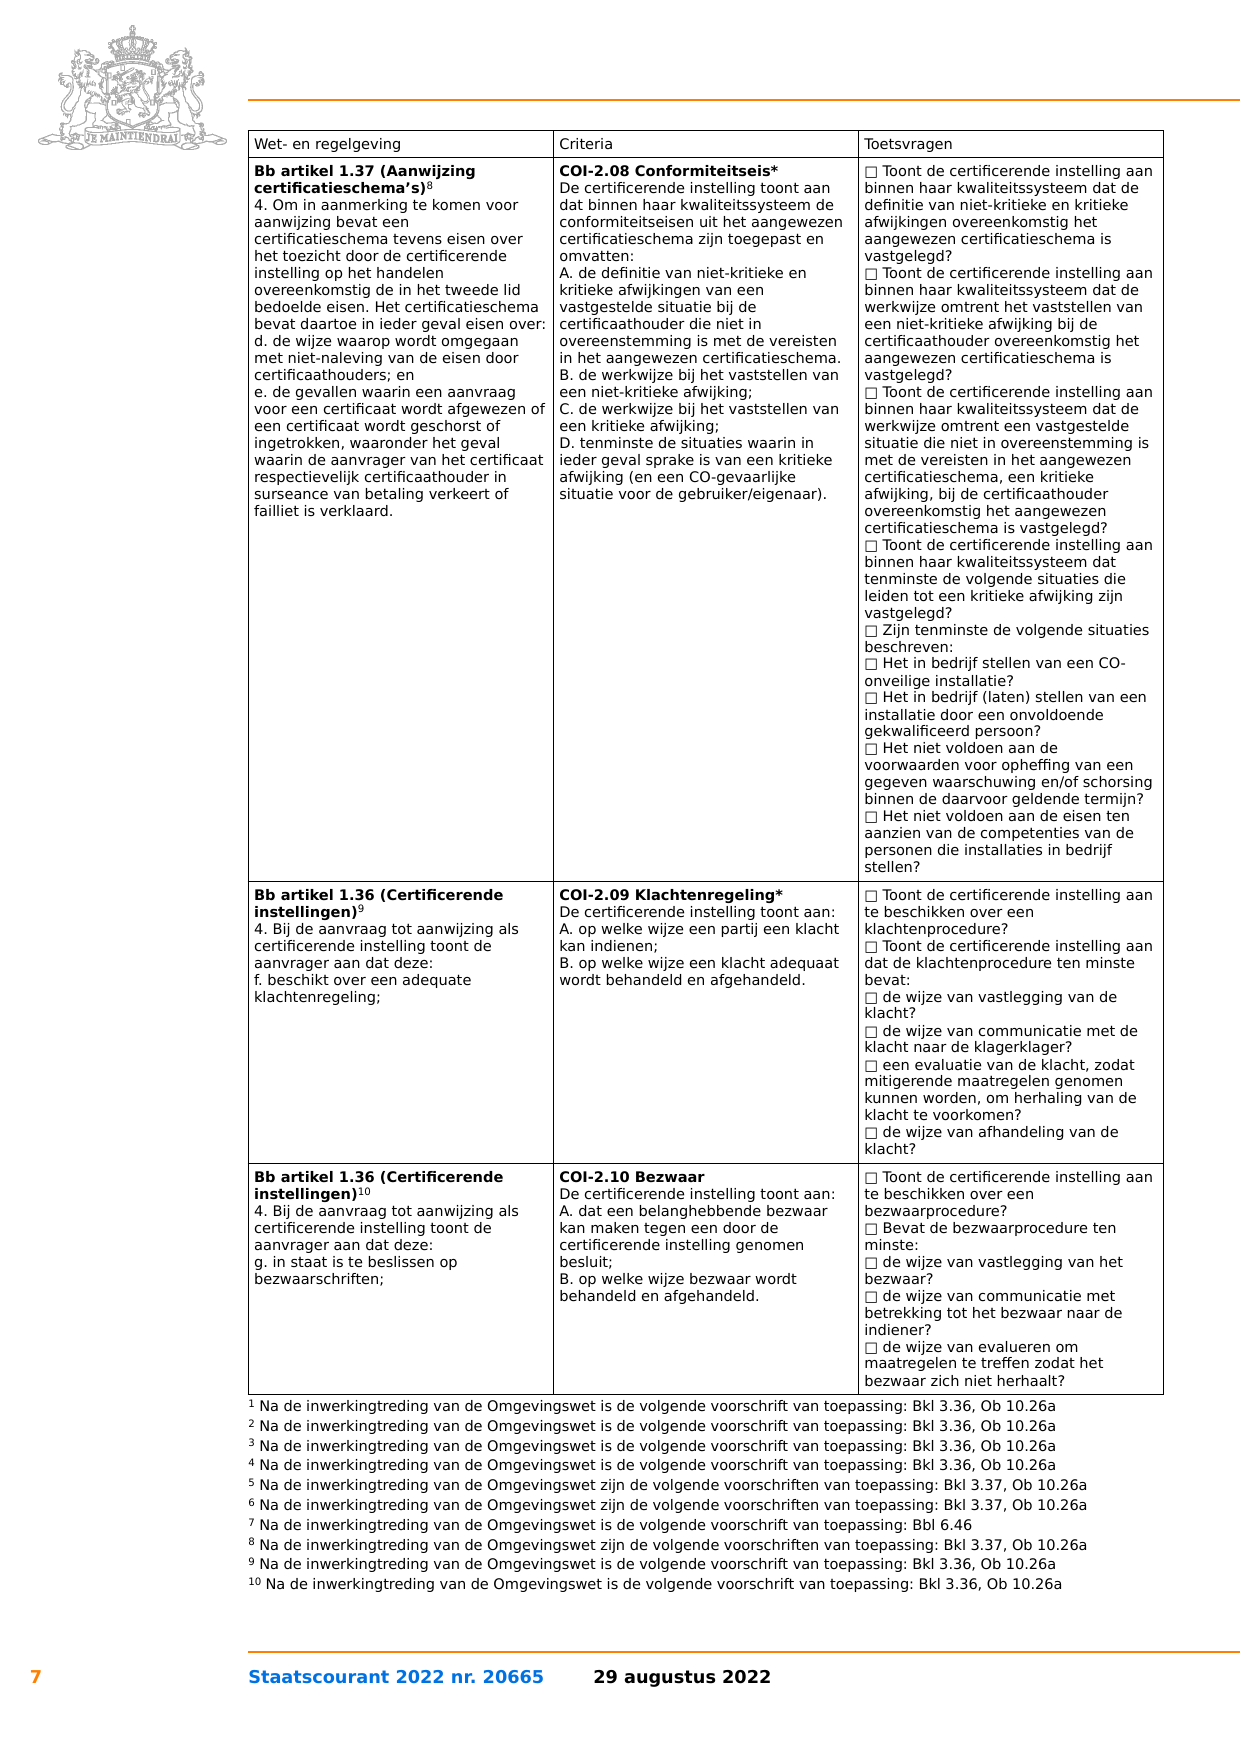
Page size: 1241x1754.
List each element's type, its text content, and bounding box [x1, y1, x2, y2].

table_header Criteria [554, 131, 858, 157]
table_cell Bb artikel 1.36 (Certificerende instellingen)10 4. Bij de aanvraag tot aanwijzing als certificerende instelling toont de aanvrager aan dat deze: g. in staat is te beslissen op bezwaarschriften; [249, 1164, 553, 1394]
picture [38, 25, 227, 150]
table_header Toetsvragen [859, 131, 1163, 157]
table_cell COI-2.10 Bezwaar De certificerende instelling toont aan: A. dat een belanghebbende bezwaar kan maken tegen een door de certificerende instelling genomen besluit; B. op welke wijze bezwaar wordt behandeld en afgehandeld. [554, 1164, 858, 1394]
table_cell □ Toont de certificerende instelling aan te beschikken over een bezwaarprocedure? □ Bevat de bezwaarprocedure ten minste: □ de wijze van vastlegging van het bezwaar? □ de wijze van communicatie met betrekking tot het bezwaar naar de indiener? □ de wijze van evalueren om maatregelen te treffen zodat het bezwaar zich niet herhaalt? [859, 1164, 1163, 1394]
table_cell Bb artikel 1.36 (Certificerende instellingen)9 4. Bij de aanvraag tot aanwijzing als certificerende instelling toont de aanvrager aan dat deze: f. beschikt over een adequate klachtenregeling; [249, 882, 553, 1163]
table_header Wet- en regelgeving [249, 131, 553, 157]
table_cell □ Toont de certificerende instelling aan te beschikken over een klachtenprocedure? □ Toont de certificerende instelling aan dat de klachtenprocedure ten minste bevat: □ de wijze van vastlegging van de klacht? □ de wijze van communicatie met de klacht naar de klagerklager? □ een evaluatie van de klacht, zodat mitigerende maatregelen genomen kunnen worden, om herhaling van de klacht te voorkomen? □ de wijze van afhandeling van de klacht? [859, 882, 1163, 1163]
table_cell Bb artikel 1.37 (Aanwijzing certificatieschema’s)8 4. Om in aanmerking te komen voor aanwijzing bevat een certificatieschema tevens eisen over het toezicht door de certificerende instelling op het handelen overeenkomstig de in het tweede lid bedoelde eisen. Het certificatieschema bevat daartoe in ieder geval eisen over: d. de wijze waarop wordt omgegaan met niet-naleving van de eisen door certificaathouders; en e. de gevallen waarin een aanvraag voor een certificaat wordt afgewezen of een certificaat wordt geschorst of ingetrokken, waaronder het geval waarin de aanvrager van het certificaat respectievelijk certificaathouder in surseance van betaling verkeert of failliet is verklaard. [249, 158, 553, 881]
table_cell COI-2.09 Klachtenregeling* De certificerende instelling toont aan: A. op welke wijze een partij een klacht kan indienen; B. op welke wijze een klacht adequaat wordt behandeld en afgehandeld. [554, 882, 858, 1163]
table_cell □ Toont de certificerende instelling aan binnen haar kwaliteitssysteem dat de definitie van niet-kritieke en kritieke afwijkingen overeenkomstig het aangewezen certificatieschema is vastgelegd? □ Toont de certificerende instelling aan binnen haar kwaliteitssysteem dat de werkwijze omtrent het vaststellen van een niet-kritieke afwijking bij de certificaathouder overeenkomstig het aangewezen certificatieschema is vastgelegd? □ Toont de certificerende instelling aan binnen haar kwaliteitssysteem dat de werkwijze omtrent een vastgestelde situatie die niet in overeenstemming is met de vereisten in het aangewezen certificatieschema, een kritieke afwijking, bij de certificaathouder overeenkomstig het aangewezen certificatieschema is vastgelegd? □ Toont de certificerende instelling aan binnen haar kwaliteitssysteem dat tenminste de volgende situaties die leiden tot een kritieke afwijking zijn vastgelegd? □ Zijn tenminste de volgende situaties beschreven: □ Het in bedrijf stellen van een CO-onveilige installatie? □ Het in bedrijf (laten) stellen van een installatie door een onvoldoende gekwalificeerd persoon? □ Het niet voldoen aan de voorwaarden voor opheffing van een gegeven waarschuwing en/of schorsing binnen de daarvoor geldende termijn? □ Het niet voldoen aan de eisen ten aanzien van de competenties van de personen die installaties in bedrijf stellen? [859, 158, 1163, 881]
table_cell 1 Na de inwerkingtreding van de Omgevingswet is de volgende voorschrift van toepassing: Bkl 3.36, Ob 10.26a 2 Na de inwerkingtreding van de Omgevingswet is de volgende voorschrift van toepassing: Bkl 3.36, Ob 10.26a 3 Na de inwerkingtreding van de Omgevingswet is de volgende voorschrift van toepassing: Bkl 3.36, Ob 10.26a 4 Na de inwerkingtreding van de Omgevingswet is de volgende voorschrift van toepassing: Bkl 3.36, Ob 10.26a 5 Na de inwerkingtreding van de Omgevingswet zijn de volgende voorschriften van toepassing: Bkl 3.37, Ob 10.26a 6 Na de inwerkingtreding van de Omgevingswet zijn de volgende voorschriften van toepassing: Bkl 3.37, Ob 10.26a 7 Na de inwerkingtreding van de Omgevingswet is de volgende voorschrift van toepassing: Bbl 6.46 8 Na de inwerkingtreding van de Omgevingswet zijn de volgende voorschriften van toepassing: Bkl 3.37, Ob 10.26a 9 Na de inwerkingtreding van de Omgevingswet is de volgende voorschrift van toepassing: Bkl 3.36, Ob 10.26a 10 Na de inwerkingtreding van de Omgevingswet is de volgende voorschrift van toepassing: Bkl 3.36, Ob 10.26a [248, 1395, 1163, 1593]
table_cell COI-2.08 Conformiteitseis* De certificerende instelling toont aan dat binnen haar kwaliteitssysteem de conformiteitseisen uit het aangewezen certificatieschema zijn toegepast en omvatten: A. de definitie van niet-kritieke en kritieke afwijkingen van een vastgestelde situatie bij de certificaathouder die niet in overeenstemming is met de vereisten in het aangewezen certificatieschema. B. de werkwijze bij het vaststellen van een niet-kritieke afwijking; C. de werkwijze bij het vaststellen van een kritieke afwijking; D. tenminste de situaties waarin in ieder geval sprake is van een kritieke afwijking (en een CO-gevaarlijke situatie voor de gebruiker/eigenaar). [554, 158, 858, 881]
